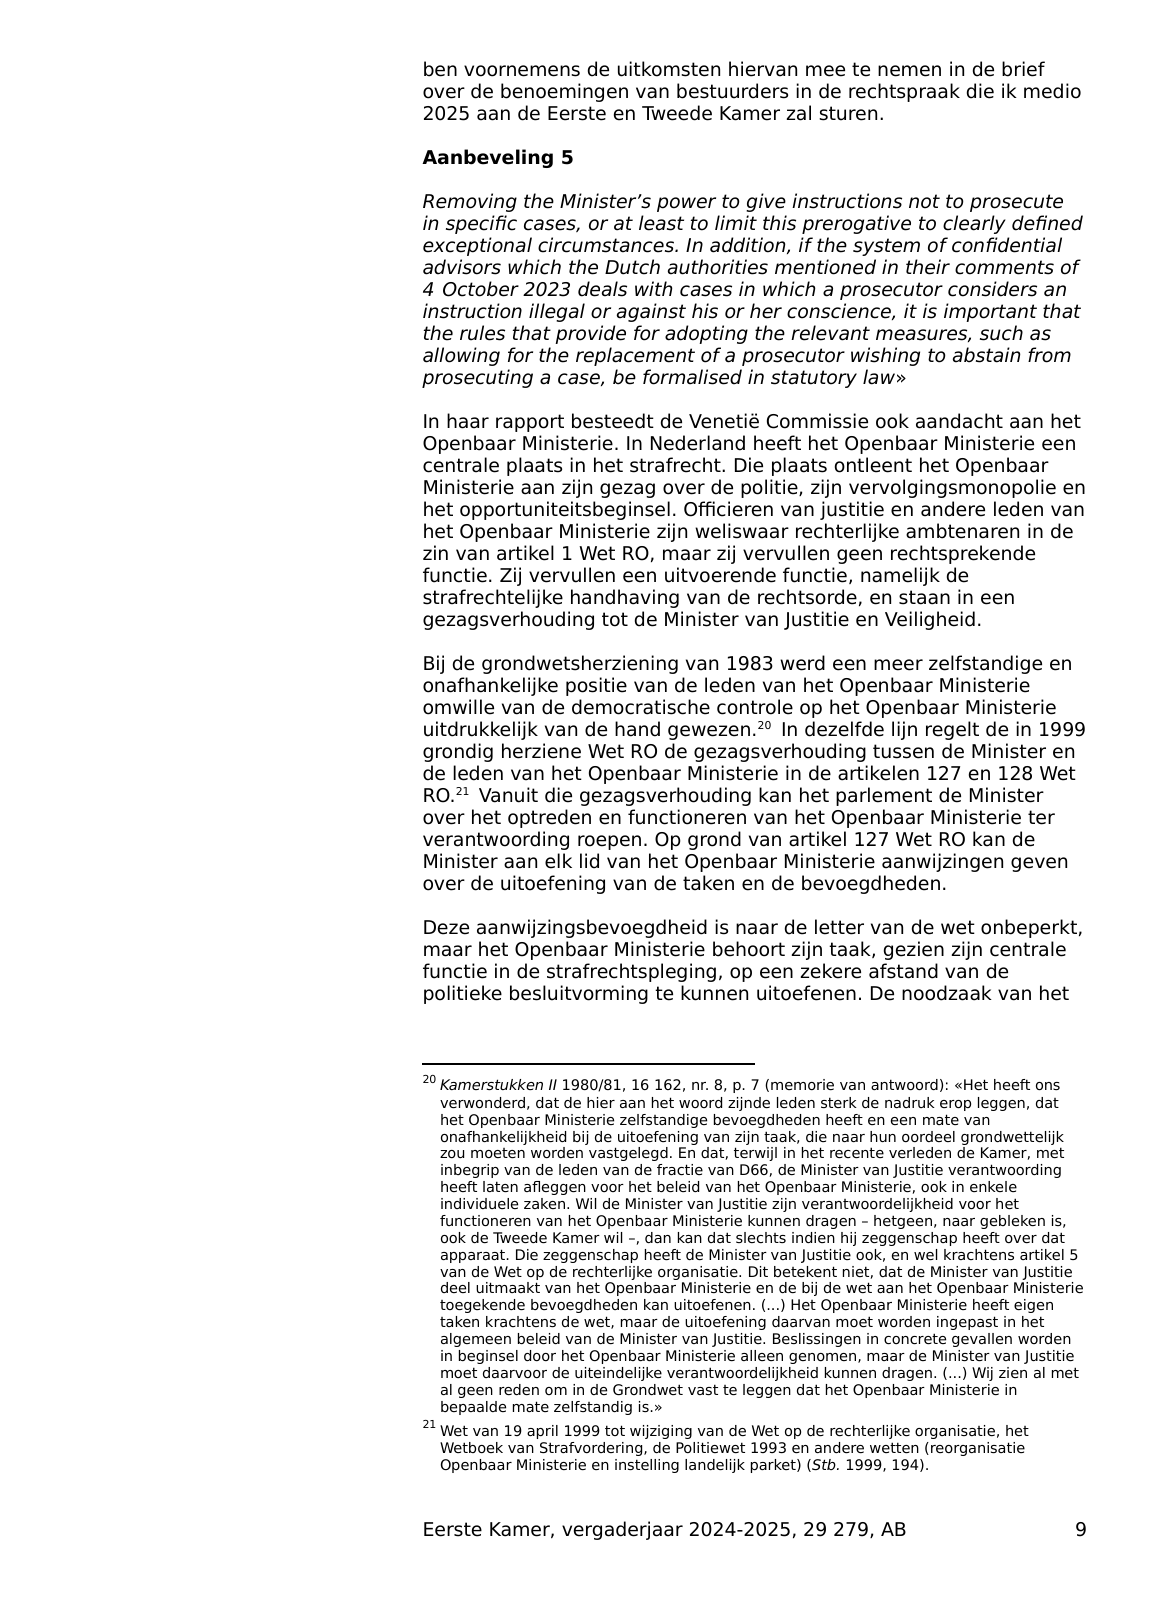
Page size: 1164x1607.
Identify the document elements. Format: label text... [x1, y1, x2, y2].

subtitle Aanbeveling 5 [422, 147, 1087, 169]
text Kamerstukken II 1980/81, 16 162, nr. 8, p. 7 (memorie van antwoord): «Het heeft ons verwonderd, dat de hier aan het woord zijnde leden sterk de nadruk erop leggen, dat het Openbaar Ministerie zelfstandige bevoegdheden heeft en een mate van onafhankelijkheid bij de uitoefening van zijn taak, die naar hun oordeel grondwettelijk zou moeten worden vastgelegd. En dat, terwijl in het recente verleden de Kamer, met inbegrip van de leden van de fractie van D66, de Minister van Justitie verantwoording heeft laten afleggen voor het beleid van het Openbaar Ministerie, ook in enkele individuele zaken. Wil de Minister van Justitie zijn verantwoordelijkheid voor het functioneren van het Openbaar Ministerie kunnen dragen – hetgeen, naar gebleken is, ook de Tweede Kamer wil –, dan kan dat slechts indien hij zeggenschap heeft over dat apparaat. Die zeggenschap heeft de Minister van Justitie ook, en wel krachtens artikel 5 van de Wet op de rechterlijke organisatie. Dit betekent niet, dat de Minister van Justitie deel uitmaakt van het Openbaar Ministerie en de bij de wet aan het Openbaar Ministerie toegekende bevoegdheden kan uitoefenen. (...) Het Openbaar Ministerie heeft eigen taken krachtens de wet, maar de uitoefening daarvan moet worden ingepast in het algemeen beleid van de Minister van Justitie. Beslissingen in concrete gevallen worden in beginsel door het Openbaar Ministerie alleen genomen, maar de Minister van Justitie moet daarvoor de uiteindelijke verantwoordelijkheid kunnen dragen. (...) Wij zien al met al geen reden om in de Grondwet vast te leggen dat het Openbaar Ministerie in bepaalde mate zelfstandig is.» [422, 1073, 1087, 1416]
text Wet van 19 april 1999 tot wijziging van de Wet op de rechterlijke organisatie, het Wetboek van Strafvordering, de Politiewet 1993 en andere wetten (reorganisatie Openbaar Ministerie en instelling landelijk parket) (Stb. 1999, 194). [422, 1418, 1087, 1474]
text ben voornemens de uitkomsten hiervan mee te nemen in de brief over de benoemingen van bestuurders in de rechtspraak die ik medio 2025 aan de Eerste en Tweede Kamer zal sturen. [422, 59, 1087, 125]
text Removing the Minister’s power to give instructions not to prosecute in specific cases, or at least to limit this prerogative to clearly defined exceptional circumstances. In addition, if the system of confidential advisors which the Dutch authorities mentioned in their comments of 4 October 2023 deals with cases in which a prosecutor considers an instruction illegal or against his or her conscience, it is important that the rules that provide for adopting the relevant measures, such as allowing for the replacement of a prosecutor wishing to abstain from prosecuting a case, be formalised in statutory law» [422, 191, 1087, 389]
text Bij de grondwetsherziening van 1983 werd een meer zelfstandige en onafhankelijke positie van de leden van het Openbaar Ministerie omwille van de democratische controle op het Openbaar Ministerie uitdrukkelijk van de hand gewezen. In dezelfde lijn regelt de in 1999 grondig herziene Wet RO de gezagsverhouding tussen de Minister en de leden van het Openbaar Ministerie in de artikelen 127 en 128 Wet RO. Vanuit die gezagsverhouding kan het parlement de Minister over het optreden en functioneren van het Openbaar Ministerie ter verantwoording roepen. Op grond van artikel 127 Wet RO kan de Minister aan elk lid van het Openbaar Ministerie aanwijzingen geven over de uitoefening van de taken en de bevoegdheden. [422, 653, 1087, 895]
text Deze aanwijzingsbevoegdheid is naar de letter van de wet onbeperkt, maar het Openbaar Ministerie behoort zijn taak, gezien zijn centrale functie in de strafrechtspleging, op een zekere afstand van de politieke besluitvorming te kunnen uitoefenen. De noodzaak van het [422, 917, 1087, 1005]
text In haar rapport besteedt de Venetië Commissie ook aandacht aan het Openbaar Ministerie. In Nederland heeft het Openbaar Ministerie een centrale plaats in het strafrecht. Die plaats ontleent het Openbaar Ministerie aan zijn gezag over de politie, zijn vervolgingsmonopolie en het opportuniteitsbeginsel. Officieren van justitie en andere leden van het Openbaar Ministerie zijn weliswaar rechterlijke ambtenaren in de zin van artikel 1 Wet RO, maar zij vervullen geen rechtsprekende functie. Zij vervullen een uitvoerende functie, namelijk de strafrechtelijke handhaving van de rechtsorde, en staan in een gezagsverhouding tot de Minister van Justitie en Veiligheid. [422, 411, 1087, 631]
